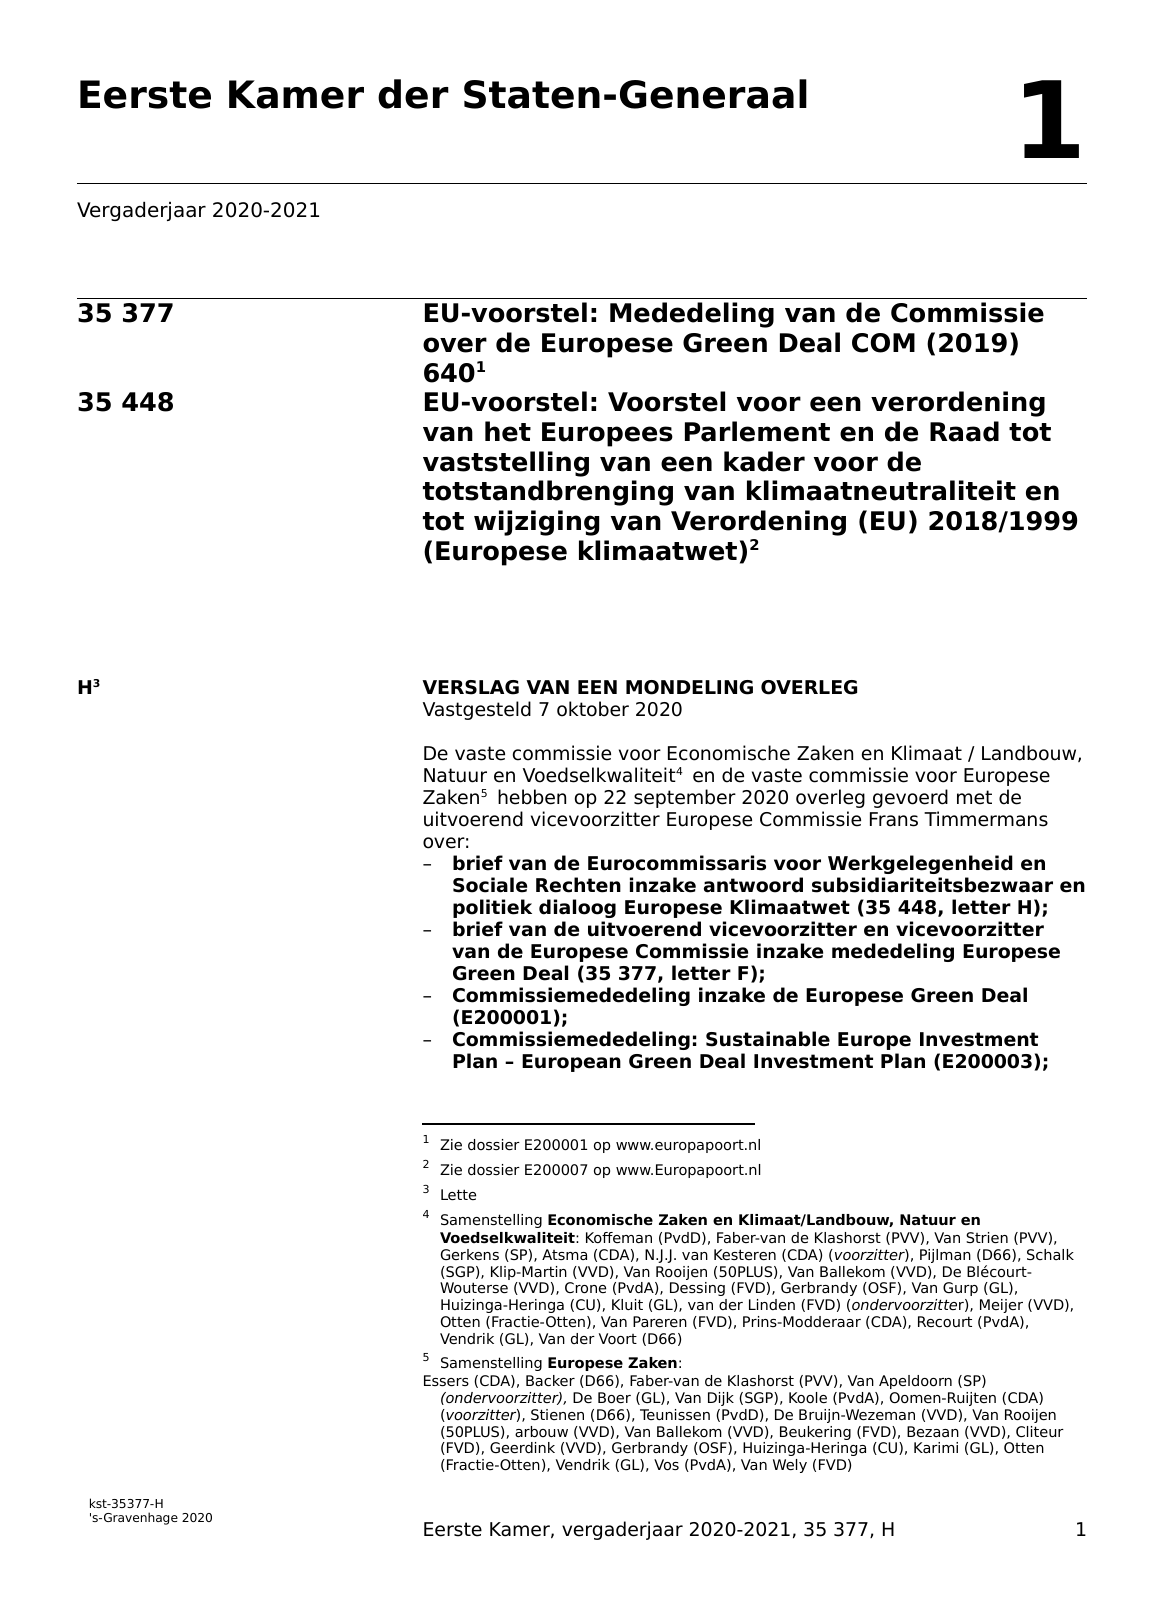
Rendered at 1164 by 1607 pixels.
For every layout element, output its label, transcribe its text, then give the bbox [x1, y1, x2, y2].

text Samenstelling Europese Zaken: [422, 1351, 1087, 1373]
text Samenstelling Economische Zaken en Klimaat/Landbouw, Natuur en Voedselkwaliteit: Koffeman (PvdD), Faber-van de Klashorst (PVV), Van Strien (PVV), Gerkens (SP), Atsma (CDA), N.J.J. van Kesteren (CDA) (voorzitter), Pijlman (D66), Schalk (SGP), Klip-Martin (VVD), Van Rooijen (50PLUS), Van Ballekom (VVD), De Blécourt-Wouterse (VVD), Crone (PvdA), Dessing (FVD), Gerbrandy (OSF), Van Gurp (GL), Huizinga-Heringa (CU), Kluit (GL), van der Linden (FVD) (ondervoorzitter), Meijer (VVD), Otten (Fractie-Otten), Van Pareren (FVD), Prins-Modderaar (CDA), Recourt (PvdA), Vendrik (GL), Van der Voort (D66) [422, 1208, 1087, 1348]
text Zie dossier E200007 op www.Europapoort.nl [422, 1158, 1087, 1180]
text Lette [422, 1183, 1087, 1205]
subtitle 35 448 EU-voorstel: Voorstel voor een verordening van het Europees Parlement en de Raad tot vaststelling van een kader voor de totstandbrenging van klimaatneutraliteit en tot wijziging van Verordening (EU) 2018/1999 (Europese klimaatwet) [77, 388, 1087, 566]
text 's-Gravenhage 2020 [88, 1511, 323, 1525]
table_header 1 [886, 59, 1087, 183]
text – Commissiemededeling inzake de Europese Green Deal (E200001); [422, 985, 1087, 1029]
text – brief van de uitvoerend vicevoorzitter en vicevoorzitter van de Europese Commissie inzake mededeling Europese Green Deal (35 377, letter F); [422, 919, 1087, 985]
text – Commissiemededeling: Sustainable Europe Investment Plan – European Green Deal Investment Plan (E200003); [422, 1029, 1087, 1073]
table_header Eerste Kamer der Staten-Generaal [77, 59, 886, 183]
subtitle 35 377 EU-voorstel: Mededeling van de Commissie over de Europese Green Deal COM (2019) 640 [77, 299, 1087, 388]
text kst-35377-H [88, 1497, 323, 1511]
text Essers (CDA), Backer (D66), Faber-van de Klashorst (PVV), Van Apeldoorn (SP) (ondervoorzitter), De Boer (GL), Van Dijk (SGP), Koole (PvdA), Oomen-Ruijten (CDA) (voorzitter), Stienen (D66), Teunissen (PvdD), De Bruijn-Wezeman (VVD), Van Rooijen (50PLUS), arbouw (VVD), Van Ballekom (VVD), Beukering (FVD), Bezaan (VVD), Cliteur (FVD), Geerdink (VVD), Gerbrandy (OSF), Huizinga-Heringa (CU), Karimi (GL), Otten (Fractie-Otten), Vendrik (GL), Vos (PvdA), Van Wely (FVD) [422, 1373, 1087, 1474]
subtitle H VERSLAG VAN EEN MONDELING OVERLEG [77, 677, 1087, 699]
text – brief van de Eurocommissaris voor Werkgelegenheid en Sociale Rechten inzake antwoord subsidiariteitsbezwaar en politiek dialoog Europese Klimaatwet (35 448, letter H); [422, 853, 1087, 919]
text De vaste commissie voor Economische Zaken en Klimaat / Landbouw, Natuur en Voedselkwaliteit en de vaste commissie voor Europese Zaken hebben op 22 september 2020 overleg gevoerd met de uitvoerend vicevoorzitter Europese Commissie Frans Timmermans over: [422, 743, 1087, 853]
text Vastgesteld 7 oktober 2020 [422, 699, 1087, 721]
text Zie dossier E200001 op www.europapoort.nl [422, 1133, 1087, 1155]
table_cell Vergaderjaar 2020-2021 [77, 184, 1087, 298]
